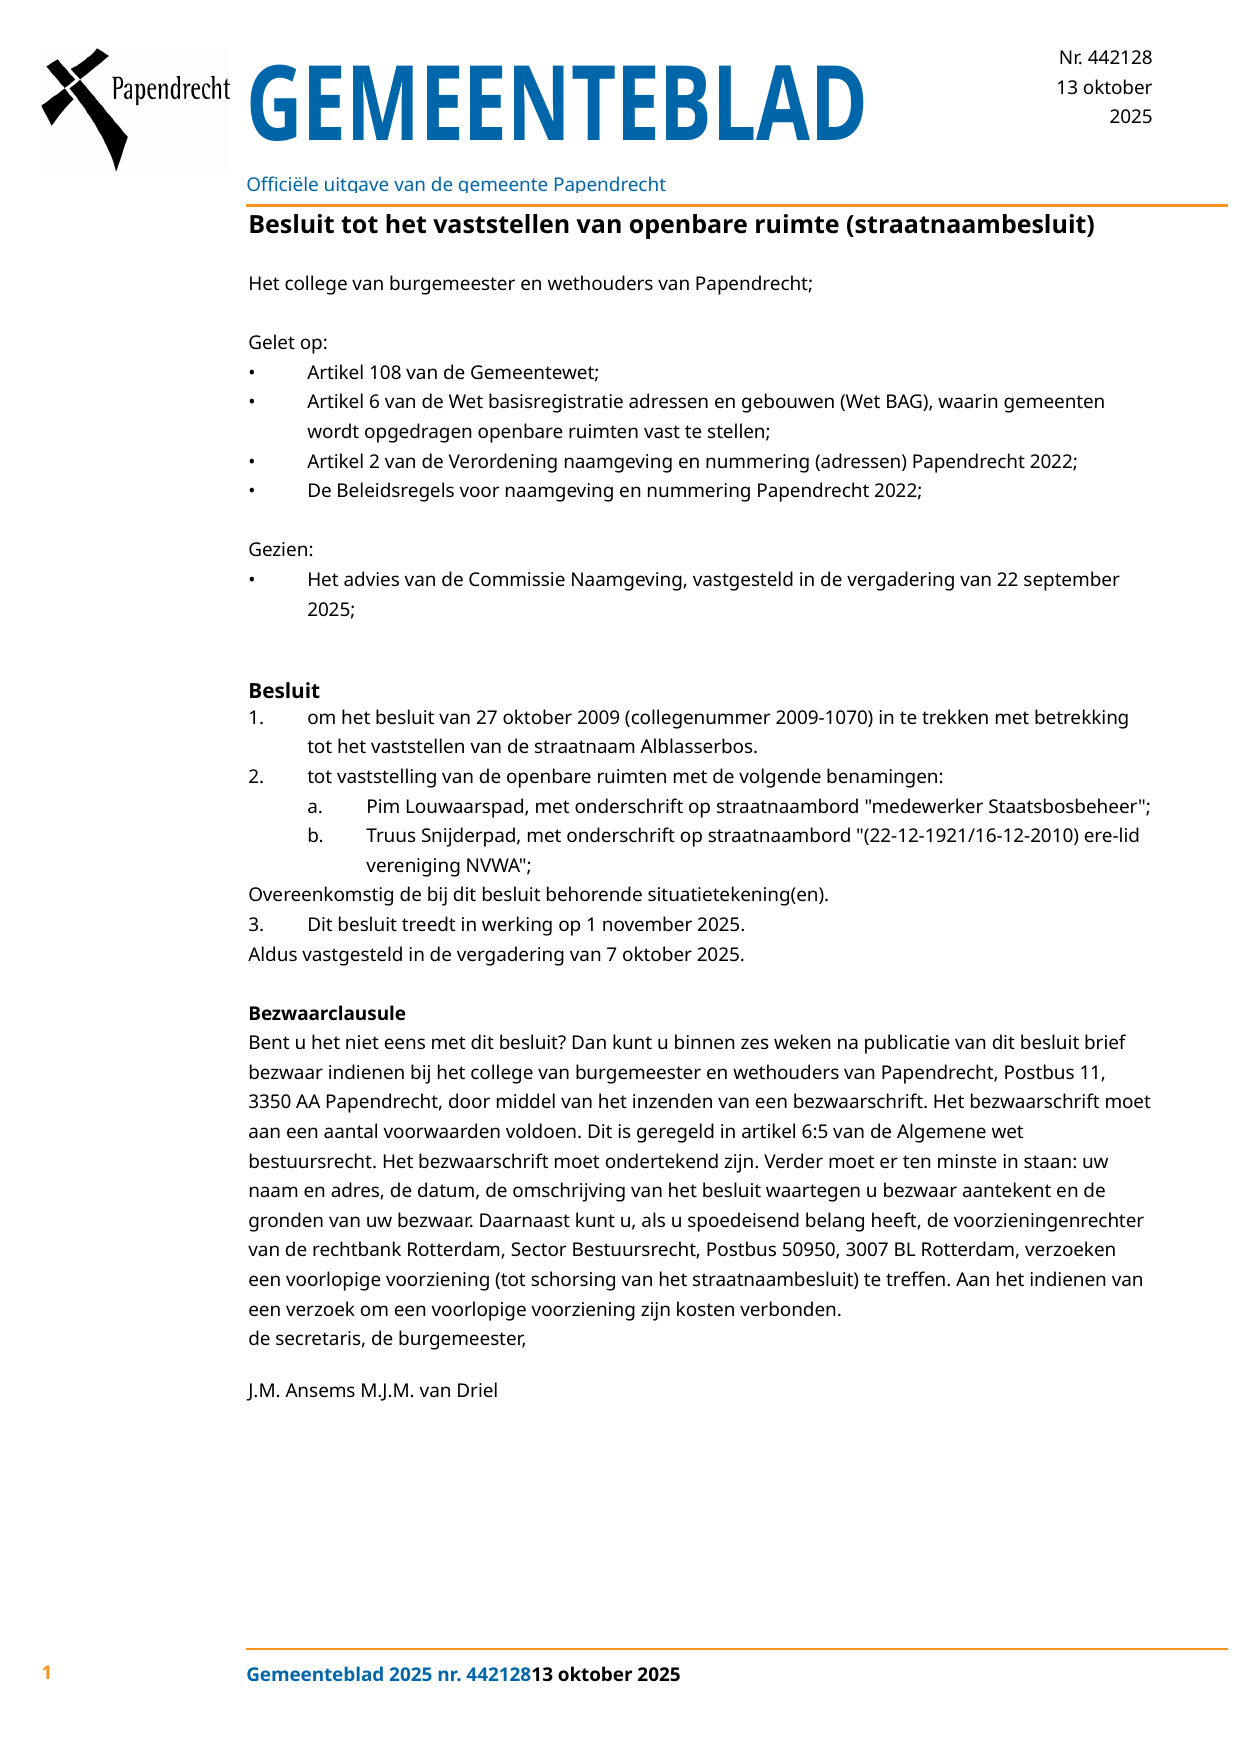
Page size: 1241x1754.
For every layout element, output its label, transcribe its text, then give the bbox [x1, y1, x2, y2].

text Aldus vastgesteld in de vergadering van 7 oktober 2025. [248, 941, 1152, 967]
text Het college van burgemeester en wethouders van Papendrecht; [248, 270, 1152, 296]
text Bezwaarclausule [248, 1000, 1152, 1026]
text Besluit tot het vaststellen van openbare ruimte (straatnaambesluit) [248, 207, 1152, 241]
text Besluit [248, 676, 1152, 704]
list De Beleidsregels voor naamgeving en nummering Papendrecht 2022; [248, 477, 1152, 503]
list Het advies van de Commissie Naamgeving, vastgesteld in de vergadering van 22 september 2025; [248, 566, 1152, 621]
text Bent u het niet eens met dit besluit? Dan kunt u binnen zes weken na publicatie van dit besluit brief bezwaar indienen bij het college van burgemeester en wethouders van Papendrecht, Postbus 11, 3350 AA Papendrecht, door middel van het inzenden van een bezwaarschrift. Het bezwaarschrift moet aan een aantal voorwaarden voldoen. Dit is geregeld in artikel 6:5 van de Algemene wet bestuursrecht. Het bezwaarschrift moet ondertekend zijn. Verder moet er ten minste in staan: uw naam en adres, de datum, de omschrijving van het besluit waartegen u bezwaar aantekent en de gronden van uw bezwaar. Daarnaast kunt u, als u spoedeisend belang heeft, de voorzieningenrechter van de rechtbank Rotterdam, Sector Bestuursrecht, Postbus 50950, 3007 BL Rotterdam, verzoeken een voorlopige voorziening (tot schorsing van het straatnaambesluit) te treffen. Aan het indienen van een verzoek om een voorlopige voorziening zijn kosten verbonden. [248, 1029, 1152, 1322]
list Artikel 6 van de Wet basisregistratie adressen en gebouwen (Wet BAG), waarin gemeenten wordt opgedragen openbare ruimten vast te stellen; [248, 389, 1152, 444]
text Overeenkomstig de bij dit besluit behorende situatietekening(en). [248, 882, 1152, 907]
list Pim Louwaarspad, met onderschrift op straatnaambord "medewerker Staatsbosbeheer"; [307, 793, 1152, 819]
text Gelet op: [248, 329, 1152, 355]
list tot vaststelling van de openbare ruimten met de volgende benamingen: [248, 763, 1152, 789]
text Gezien: [248, 537, 1152, 562]
list om het besluit van 27 oktober 2009 (collegenummer 2009-1070) in te trekken met betrekking tot het vaststellen van de straatnaam Alblasserbos. [248, 704, 1152, 759]
list Artikel 2 van de Verordening naamgeving en nummering (adressen) Papendrecht 2022; [248, 448, 1152, 473]
picture [41, 47, 231, 172]
text de secretaris, de burgemeester, [248, 1325, 1152, 1351]
list Artikel 108 van de Gemeentewet; [248, 359, 1152, 385]
list Dit besluit treedt in werking op 1 november 2025. [248, 911, 1152, 937]
text J.M. Ansems M.J.M. van Driel [248, 1377, 1152, 1403]
list Truus Snijderpad, met onderschrift op straatnaambord "(22-12-1921/16-12-2010) ere-lid vereniging NVWA"; [307, 822, 1152, 878]
